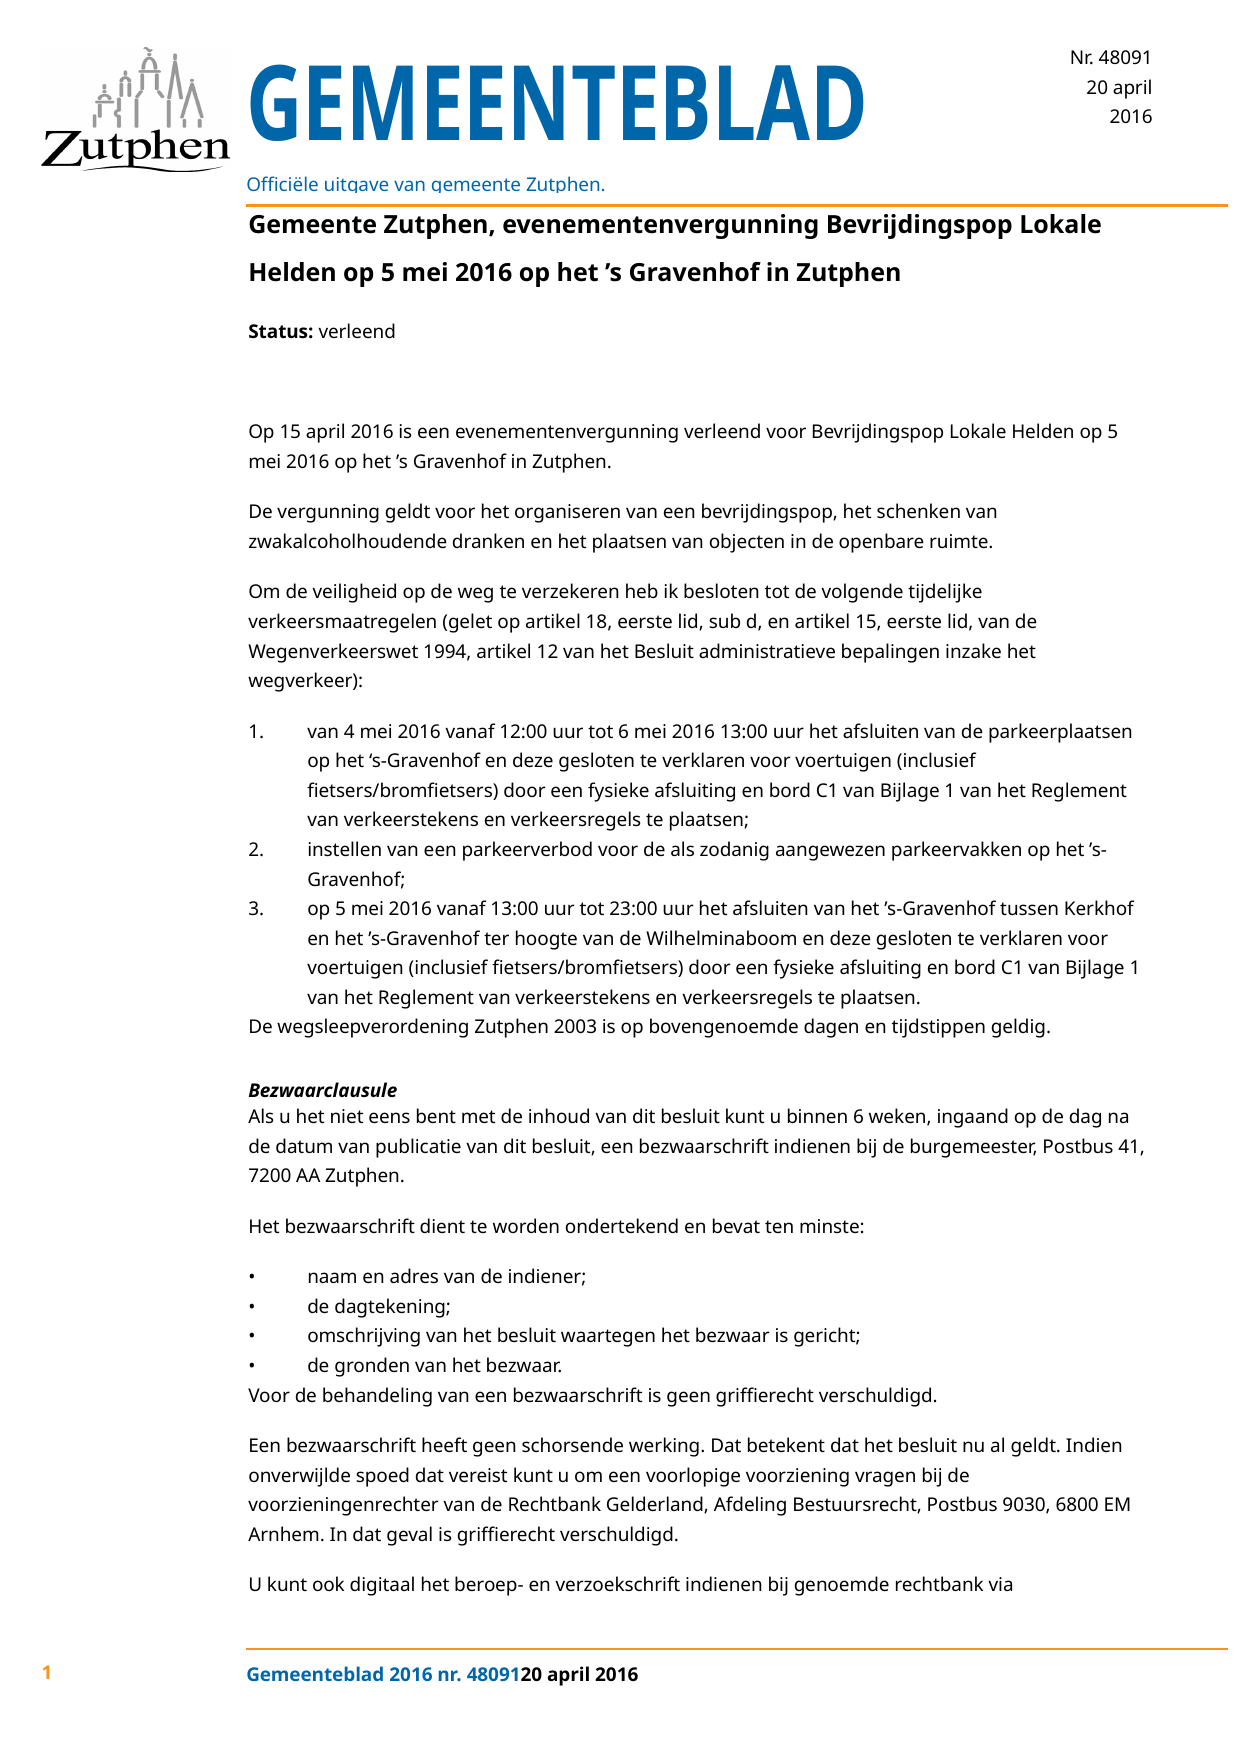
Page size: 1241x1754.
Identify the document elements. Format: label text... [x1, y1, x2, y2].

list de gronden van het bezwaar. [248, 1352, 1152, 1378]
text De vergunning geldt voor het organiseren van een bevrijdingspop, het schenken van zwakalcoholhoudende dranken en het plaatsen van objecten in de openbare ruimte. [248, 499, 1152, 554]
text U kunt ook digitaal het beroep- en verzoekschrift indienen bij genoemde rechtbank via [248, 1571, 1152, 1597]
list instellen van een parkeerverbod voor de als zodanig aangewezen parkeervakken op het ’s-Gravenhof; [248, 836, 1152, 892]
text Om de veiligheid op de weg te verzekeren heb ik besloten tot de volgende tijdelijke verkeersmaatregelen (gelet op artikel 18, eerste lid, sub d, en artikel 15, eerste lid, van de Wegenverkeerswet 1994, artikel 12 van het Besluit administratieve bepalingen inzake het wegverkeer): [248, 579, 1152, 693]
text Het bezwaarschrift dient te worden ondertekend en bevat ten minste: [248, 1213, 1152, 1239]
list op 5 mei 2016 vanaf 13:00 uur tot 23:00 uur het afsluiten van het ’s-Gravenhof tussen Kerkhof en het ’s-Gravenhof ter hoogte van de Wilhelminaboom en deze gesloten te verklaren voor voertuigen (inclusief fietsers/bromfietsers) door een fysieke afsluiting en bord C1 van Bijlage 1 van het Reglement van verkeerstekens en verkeersregels te plaatsen. [248, 895, 1152, 1010]
text Voor de behandeling van een bezwaarschrift is geen griffierecht verschuldigd. [248, 1382, 1152, 1407]
text Een bezwaarschrift heeft geen schorsende werking. Dat betekent dat het besluit nu al geldt. Indien onverwijlde spoed dat vereist kunt u om een voorlopige voorziening vragen bij de voorzieningenrechter van de Rechtbank Gelderland, Afdeling Bestuursrecht, Postbus 9030, 6800 EM Arnhem. In dat geval is griffierecht verschuldigd. [248, 1432, 1152, 1547]
text De wegsleepverordening Zutphen 2003 is op bovengenoemde dagen en tijdstippen geldig. [248, 1014, 1152, 1039]
text Op 15 april 2016 is een evenementenvergunning verleend voor Bevrijdingspop Lokale Helden op 5 mei 2016 op het ’s Gravenhof in Zutphen. [248, 419, 1152, 474]
picture [41, 47, 231, 172]
text Bezwaarclausule [248, 1078, 1152, 1103]
list van 4 mei 2016 vanaf 12:00 uur tot 6 mei 2016 13:00 uur het afsluiten van de parkeerplaatsen op het ‘s-Gravenhof en deze gesloten te verklaren voor voertuigen (inclusief fietsers/bromfietsers) door een fysieke afsluiting en bord C1 van Bijlage 1 van het Reglement van verkeerstekens en verkeersregels te plaatsen; [248, 718, 1152, 832]
text Gemeente Zutphen, evenementenvergunning Bevrijdingspop Lokale Helden op 5 mei 2016 op het ’s Gravenhof in Zutphen [248, 207, 1152, 288]
list de dagtekening; [248, 1293, 1152, 1319]
list omschrijving van het besluit waartegen het bezwaar is gericht; [248, 1323, 1152, 1348]
list naam en adres van de indiener; [248, 1263, 1152, 1289]
text Status: verleend [248, 318, 1152, 344]
text Als u het niet eens bent met de inhoud van dit besluit kunt u binnen 6 weken, ingaand op de dag na de datum van publicatie van dit besluit, een bezwaarschrift indienen bij de burgemeester, Postbus 41, 7200 AA Zutphen. [248, 1103, 1152, 1188]
